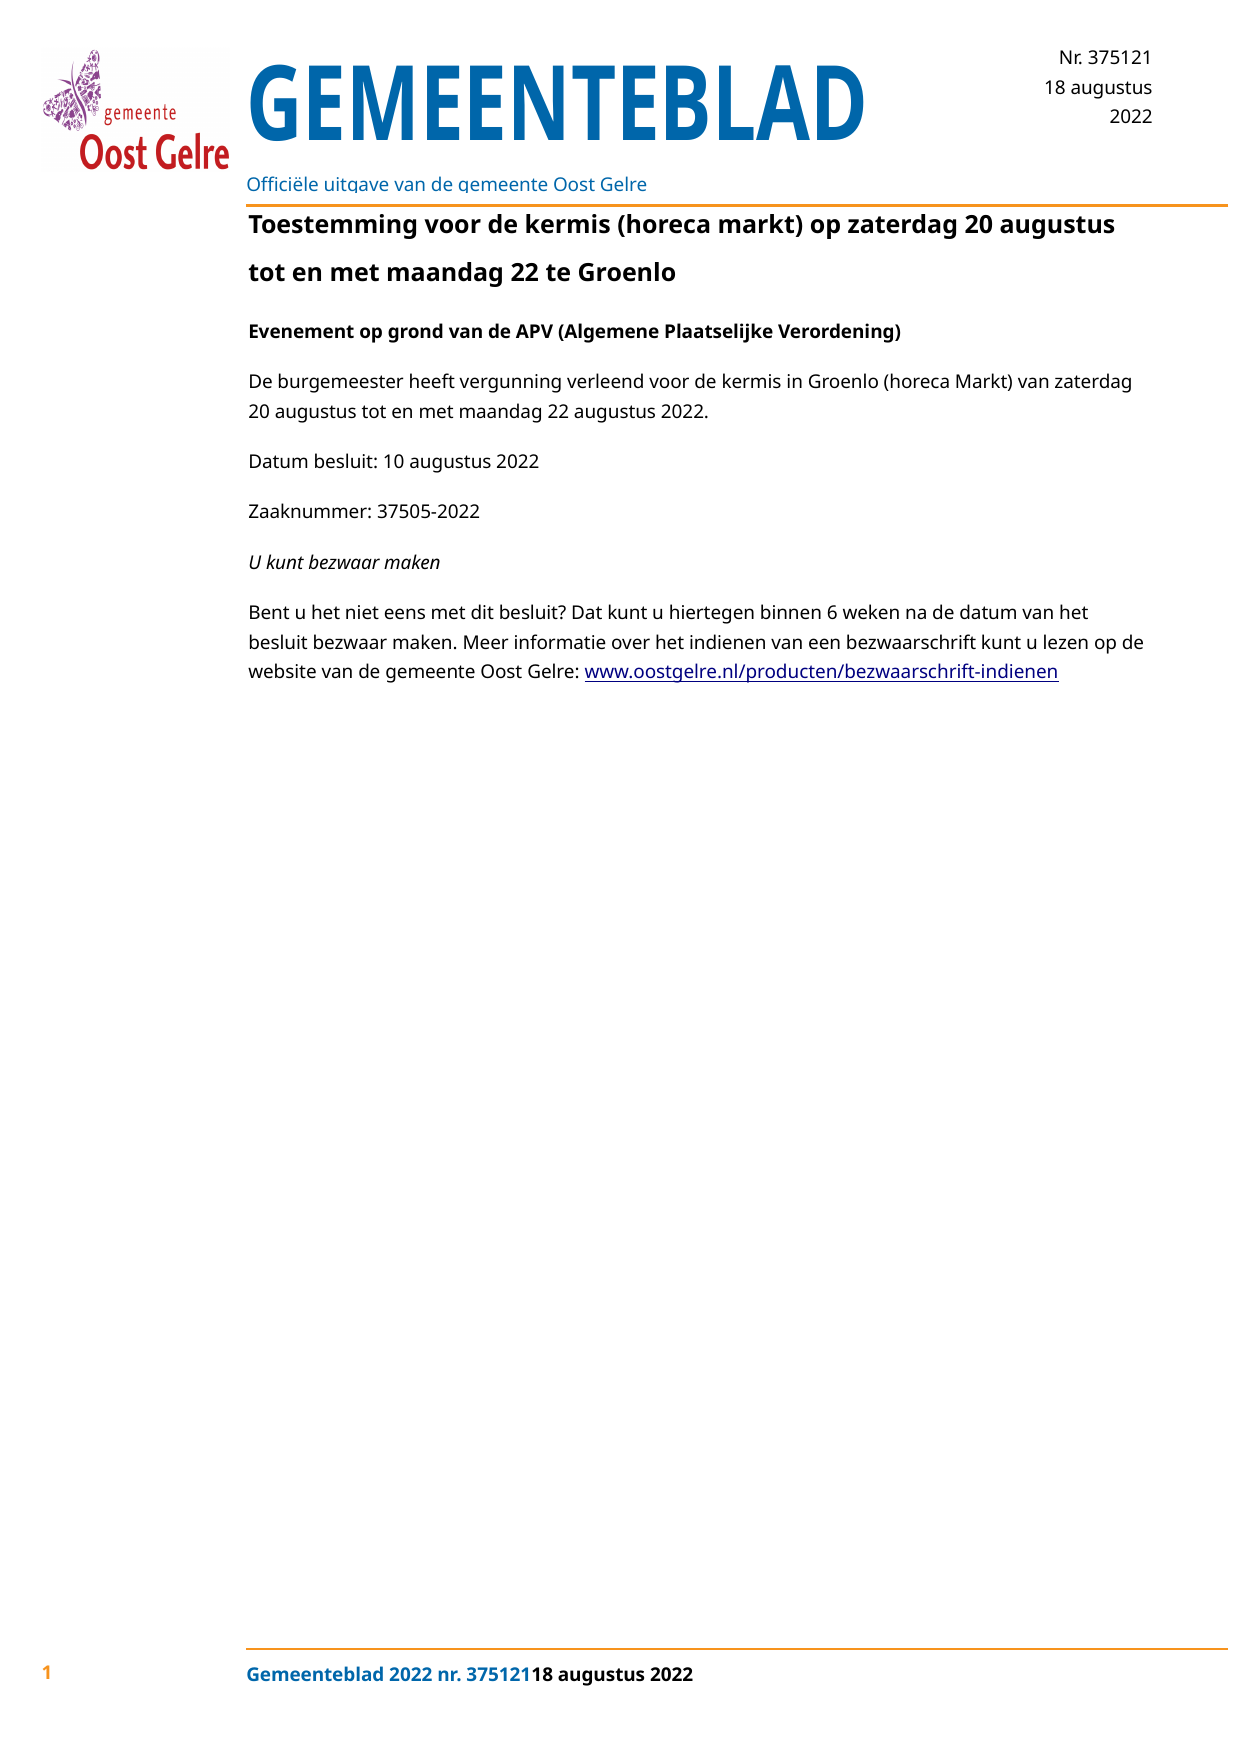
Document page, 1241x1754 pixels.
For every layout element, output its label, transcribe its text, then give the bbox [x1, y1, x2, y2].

text Zaaknummer: 37505-2022 [248, 499, 1152, 524]
text Bent u het niet eens met dit besluit? Dat kunt u hiertegen binnen 6 weken na de datum van het besluit bezwaar maken. Meer informatie over het indienen van een bezwaarschrift kunt u lezen op de website van de gemeente Oost Gelre: www.oostgelre.nl/producten/bezwaarschrift-indienen [248, 599, 1152, 684]
text Toestemming voor de kermis (horeca markt) op zaterdag 20 augustus tot en met maandag 22 te Groenlo [248, 207, 1152, 288]
text De burgemeester heeft vergunning verleend voor de kermis in Groenlo (horeca Markt) van zaterdag 20 augustus tot en met maandag 22 augustus 2022. [248, 368, 1152, 424]
text U kunt bezwaar maken [248, 549, 1152, 575]
text Evenement op grond van de APV (Algemene Plaatselijke Verordening) [248, 318, 1152, 344]
picture [41, 47, 231, 172]
text Datum besluit: 10 augustus 2022 [248, 448, 1152, 474]
